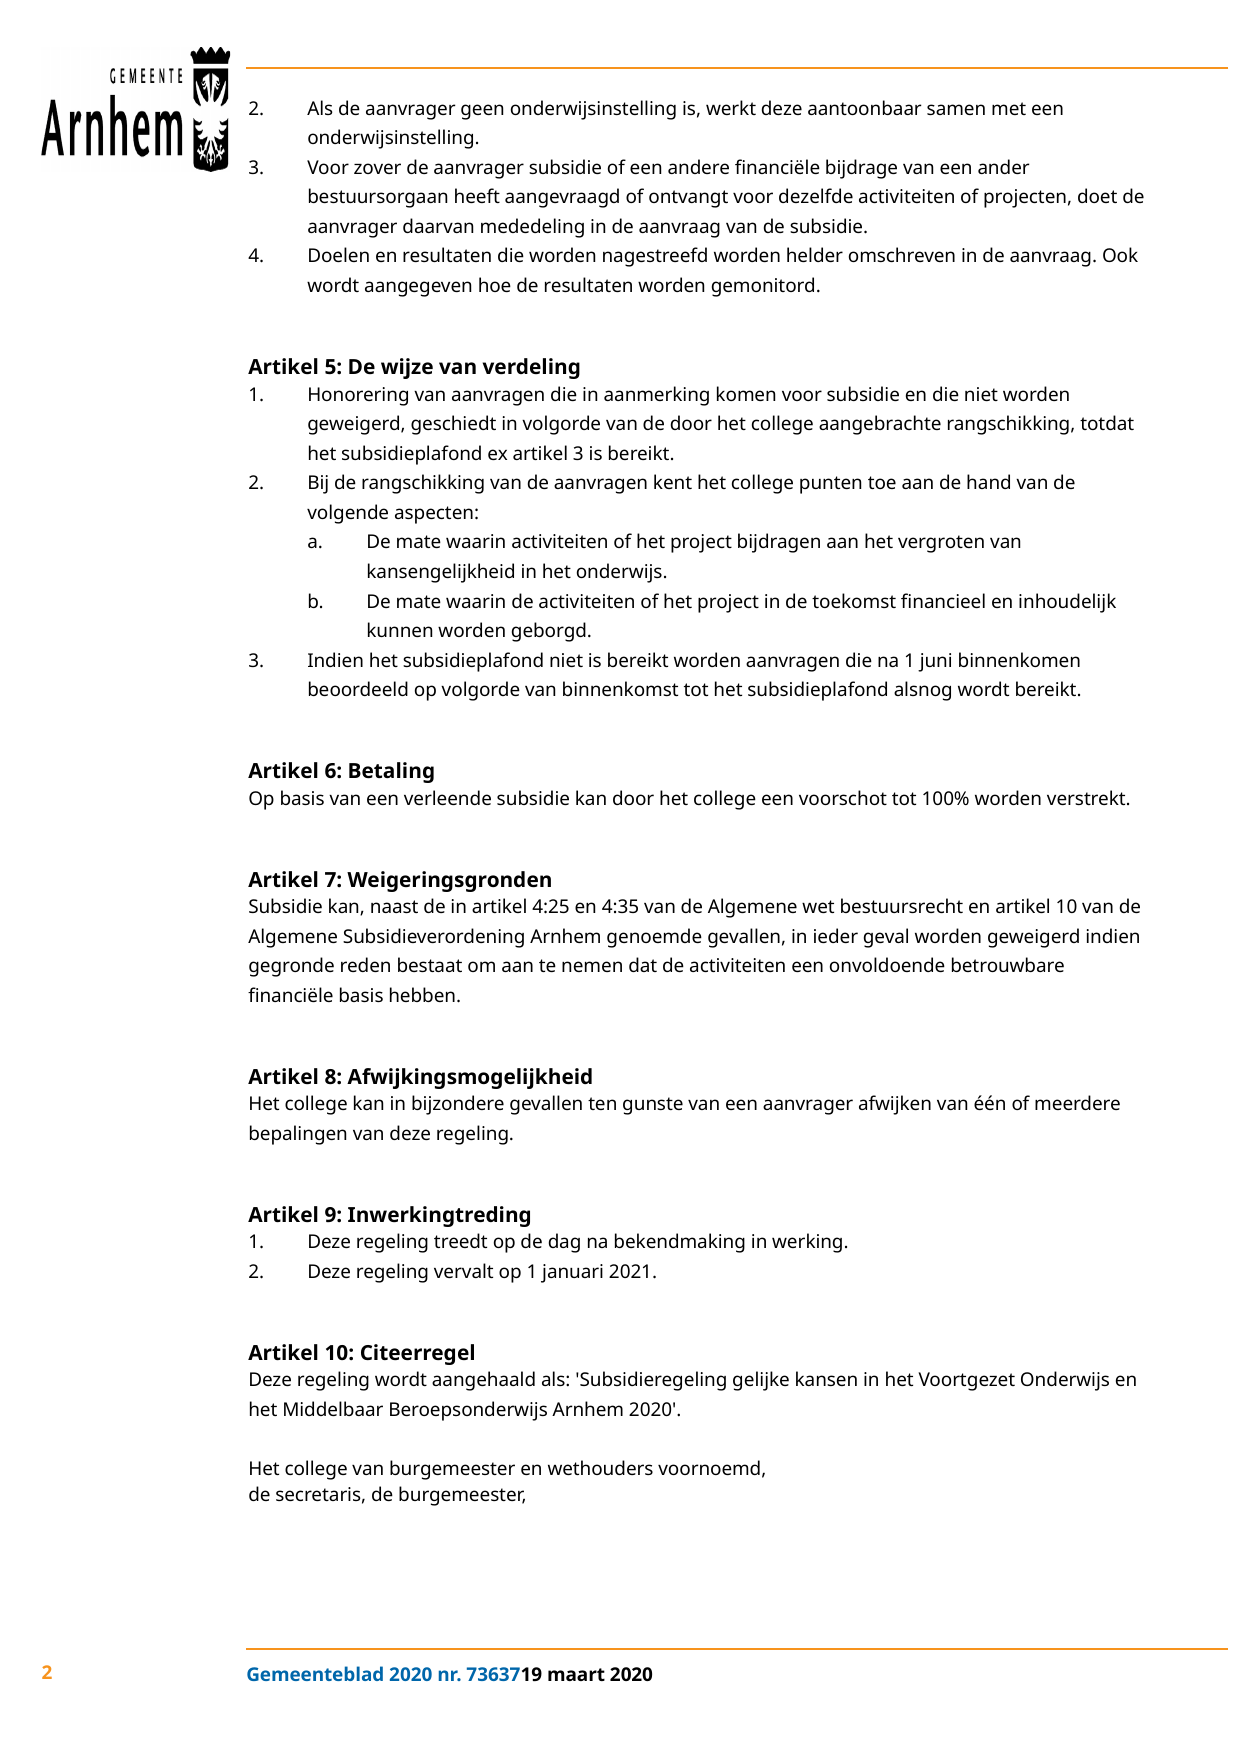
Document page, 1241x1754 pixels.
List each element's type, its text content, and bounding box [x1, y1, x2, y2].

list Deze regeling vervalt op 1 januari 2021. [248, 1258, 1152, 1284]
picture [41, 47, 231, 172]
text Op basis van een verleende subsidie kan door het college een voorschot tot 100% worden verstrekt. [248, 785, 1152, 811]
text de secretaris, de burgemeester, [248, 1481, 1152, 1507]
list De mate waarin activiteiten of het project bijdragen aan het vergroten van kansengelijkheid in het onderwijs. [307, 529, 1152, 584]
list De mate waarin de activiteiten of het project in de toekomst financieel en inhoudelijk kunnen worden geborgd. [307, 588, 1152, 643]
list Voor zover de aanvrager subsidie of een andere financiële bijdrage van een ander bestuursorgaan heeft aangevraagd of ontvangt voor dezelfde activiteiten of projecten, doet de aanvrager daarvan mededeling in de aanvraag van de subsidie. [248, 154, 1152, 239]
list Indien het subsidieplafond niet is bereikt worden aanvragen die na 1 juni binnenkomen beoordeeld op volgorde van binnenkomst tot het subsidieplafond alsnog wordt bereikt. [248, 647, 1152, 702]
text Subsidie kan, naast de in artikel 4:25 en 4:35 van de Algemene wet bestuursrecht en artikel 10 van de Algemene Subsidieverordening Arnhem genoemde gevallen, in ieder geval worden geweigerd indien gegronde reden bestaat om aan te nemen dat de activiteiten een onvoldoende betrouwbare financiële basis hebben. [248, 893, 1152, 1008]
text Artikel 5: De wijze van verdeling [248, 352, 1152, 381]
list Als de aanvrager geen onderwijsinstelling is, werkt deze aantoonbaar samen met een onderwijsinstelling. [248, 95, 1152, 150]
list Deze regeling treedt op de dag na bekendmaking in werking. [248, 1229, 1152, 1254]
list Bij de rangschikking van de aanvragen kent het college punten toe aan de hand van de volgende aspecten: [248, 469, 1152, 525]
list Doelen en resultaten die worden nagestreefd worden helder omschreven in de aanvraag. Ook wordt aangegeven hoe de resultaten worden gemonitord. [248, 243, 1152, 298]
text Artikel 10: Citeerregel [248, 1338, 1152, 1367]
text Het college van burgemeester en wethouders voornoemd, [248, 1455, 1152, 1481]
text Artikel 8: Afwijkingsmogelijkheid [248, 1062, 1152, 1091]
text Artikel 6: Betaling [248, 757, 1152, 785]
text Het college kan in bijzondere gevallen ten gunste van een aanvrager afwijken van één of meerdere bepalingen van deze regeling. [248, 1091, 1152, 1146]
text Artikel 7: Weigeringsgronden [248, 865, 1152, 893]
list Honorering van aanvragen die in aanmerking komen voor subsidie en die niet worden geweigerd, geschiedt in volgorde van de door het college aangebrachte rangschikking, totdat het subsidieplafond ex artikel 3 is bereikt. [248, 381, 1152, 466]
text Deze regeling wordt aangehaald als: 'Subsidieregeling gelijke kansen in het Voortgezet Onderwijs en het Middelbaar Beroepsonderwijs Arnhem 2020'. [248, 1367, 1152, 1422]
text Artikel 9: Inwerkingtreding [248, 1200, 1152, 1229]
